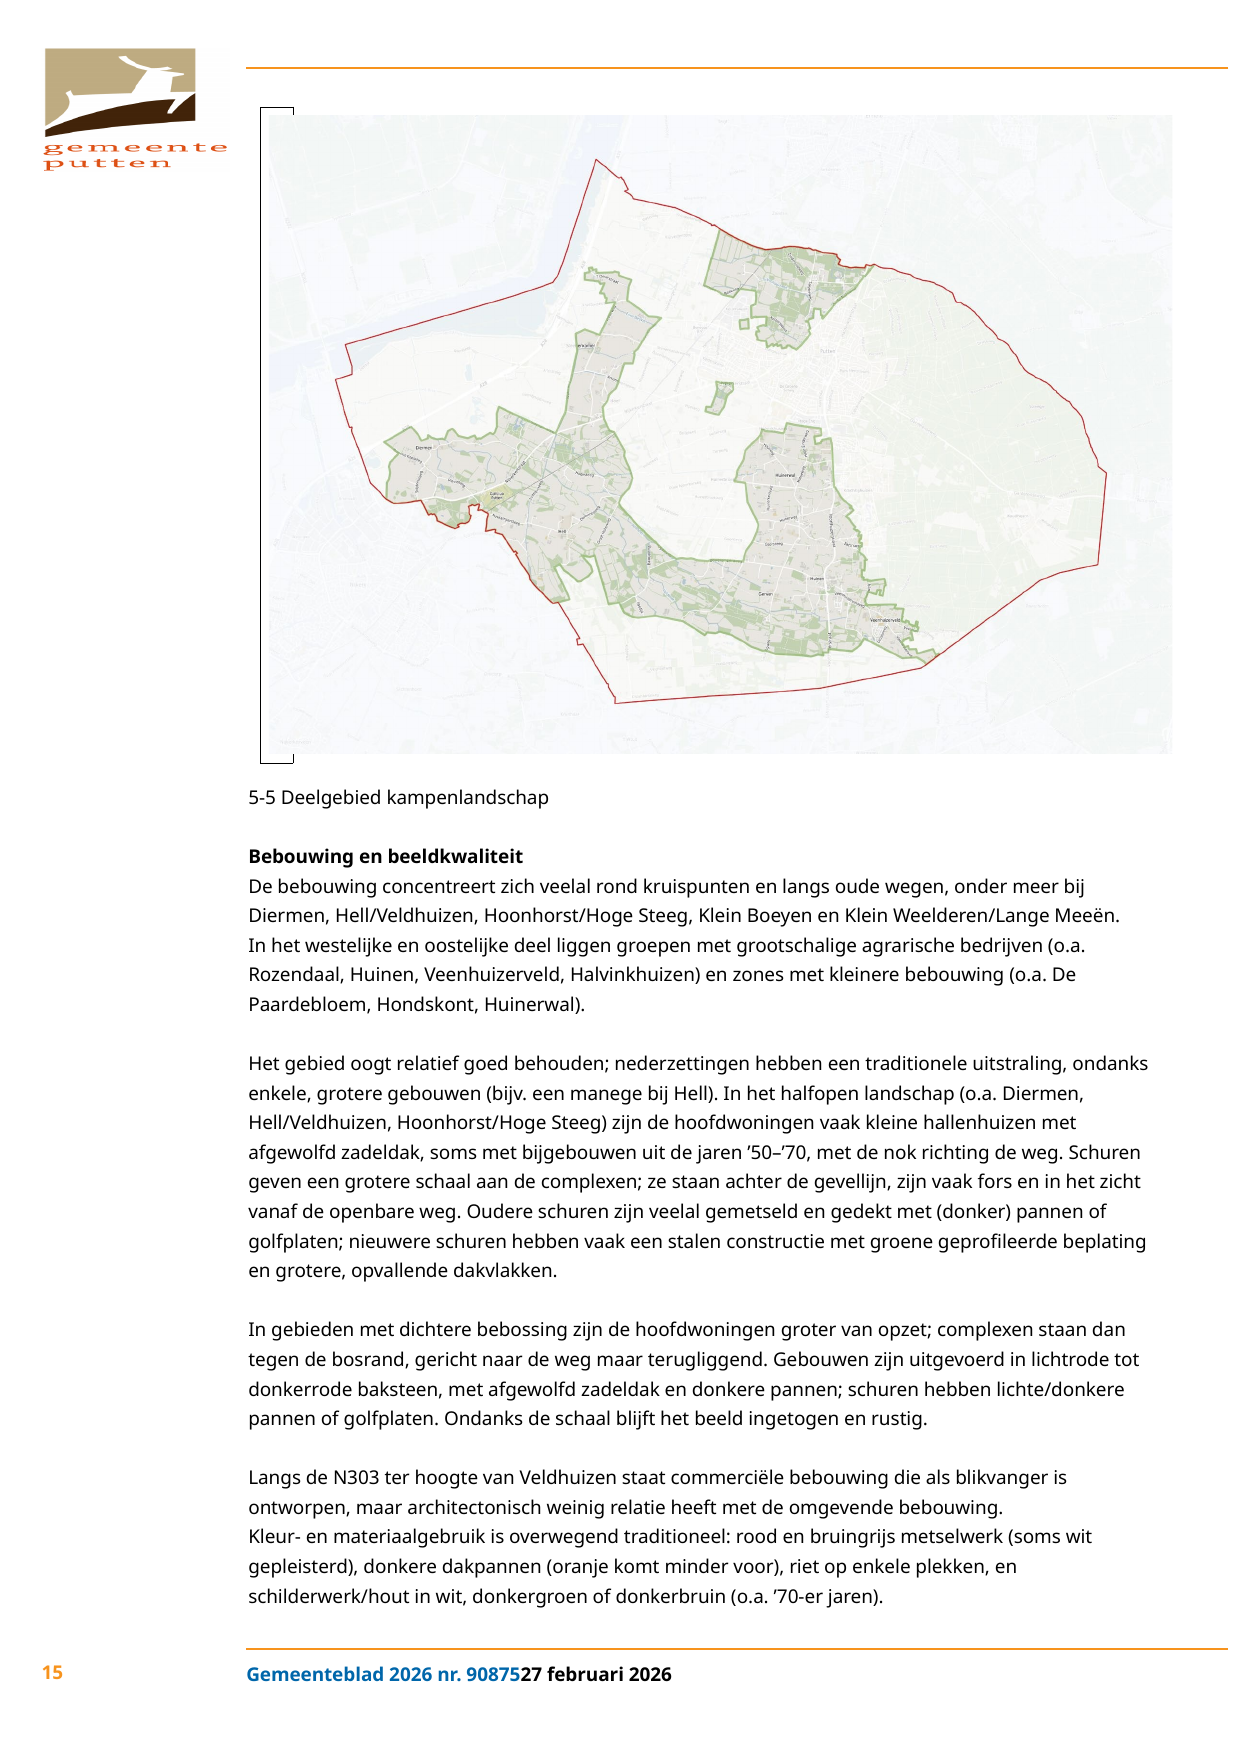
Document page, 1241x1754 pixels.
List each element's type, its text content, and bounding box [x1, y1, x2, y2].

text In gebieden met dichtere bebossing zijn de hoofdwoningen groter van opzet; complexen staan dan tegen de bosrand, gericht naar de weg maar terugliggend. Gebouwen zijn uitgevoerd in lichtrode tot donkerrode baksteen, met afgewolfd zadeldak en donkere pannen; schuren hebben lichte/donkere pannen of golfplaten. Ondanks de schaal blijft het beeld ingetogen en rustig. [248, 1317, 1152, 1431]
picture [41, 47, 231, 172]
text In het westelijke en oostelijke deel liggen groepen met grootschalige agrarische bedrijven (o.a. Rozendaal, Huinen, Veenhuizerveld, Halvinkhuizen) en zones met kleinere bebouwing (o.a. De Paardebloem, Hondskont, Huinerwal). [248, 932, 1152, 1017]
text De bebouwing concentreert zich veelal rond kruispunten en langs oude wegen, onder meer bij Diermen, Hell/Veldhuizen, Hoonhorst/Hoge Steeg, Klein Boeyen en Klein Weelderen/Lange Meeën. [248, 873, 1152, 928]
text 5-5 Deelgebied kampenlandschap [248, 784, 1152, 810]
text Bebouwing en beeldkwaliteit [248, 843, 1152, 869]
text Het gebied oogt relatief goed behouden; nederzettingen hebben een traditionele uitstraling, ondanks enkele, grotere gebouwen (bijv. een manege bij Hell). In het halfopen landschap (o.a. Diermen, Hell/Veldhuizen, Hoonhorst/Hoge Steeg) zijn de hoofdwoningen vaak kleine hallenhuizen met afgewolfd zadeldak, soms met bijgebouwen uit de jaren ’50–’70, met de nok richting de weg. Schuren geven een grotere schaal aan de complexen; ze staan achter de gevellijn, zijn vaak fors en in het zicht vanaf de openbare weg. Oudere schuren zijn veelal gemetseld en gedekt met (donker) pannen of golfplaten; nieuwere schuren hebben vaak een stalen constructie met groene geprofileerde beplating en grotere, opvallende dakvlakken. [248, 1050, 1152, 1283]
picture [268, 115, 1173, 754]
text Langs de N303 ter hoogte van Veldhuizen staat commerciële bebouwing die als blikvanger is ontworpen, maar architectonisch weinig relatie heeft met de omgevende bebouwing. [248, 1464, 1152, 1520]
text Kleur- en materiaalgebruik is overwegend traditioneel: rood en bruingrijs metselwerk (soms wit gepleisterd), donkere dakpannen (oranje komt minder voor), riet op enkele plekken, en schilderwerk/hout in wit, donkergroen of donkerbruin (o.a. ’70-er jaren). [248, 1524, 1152, 1608]
